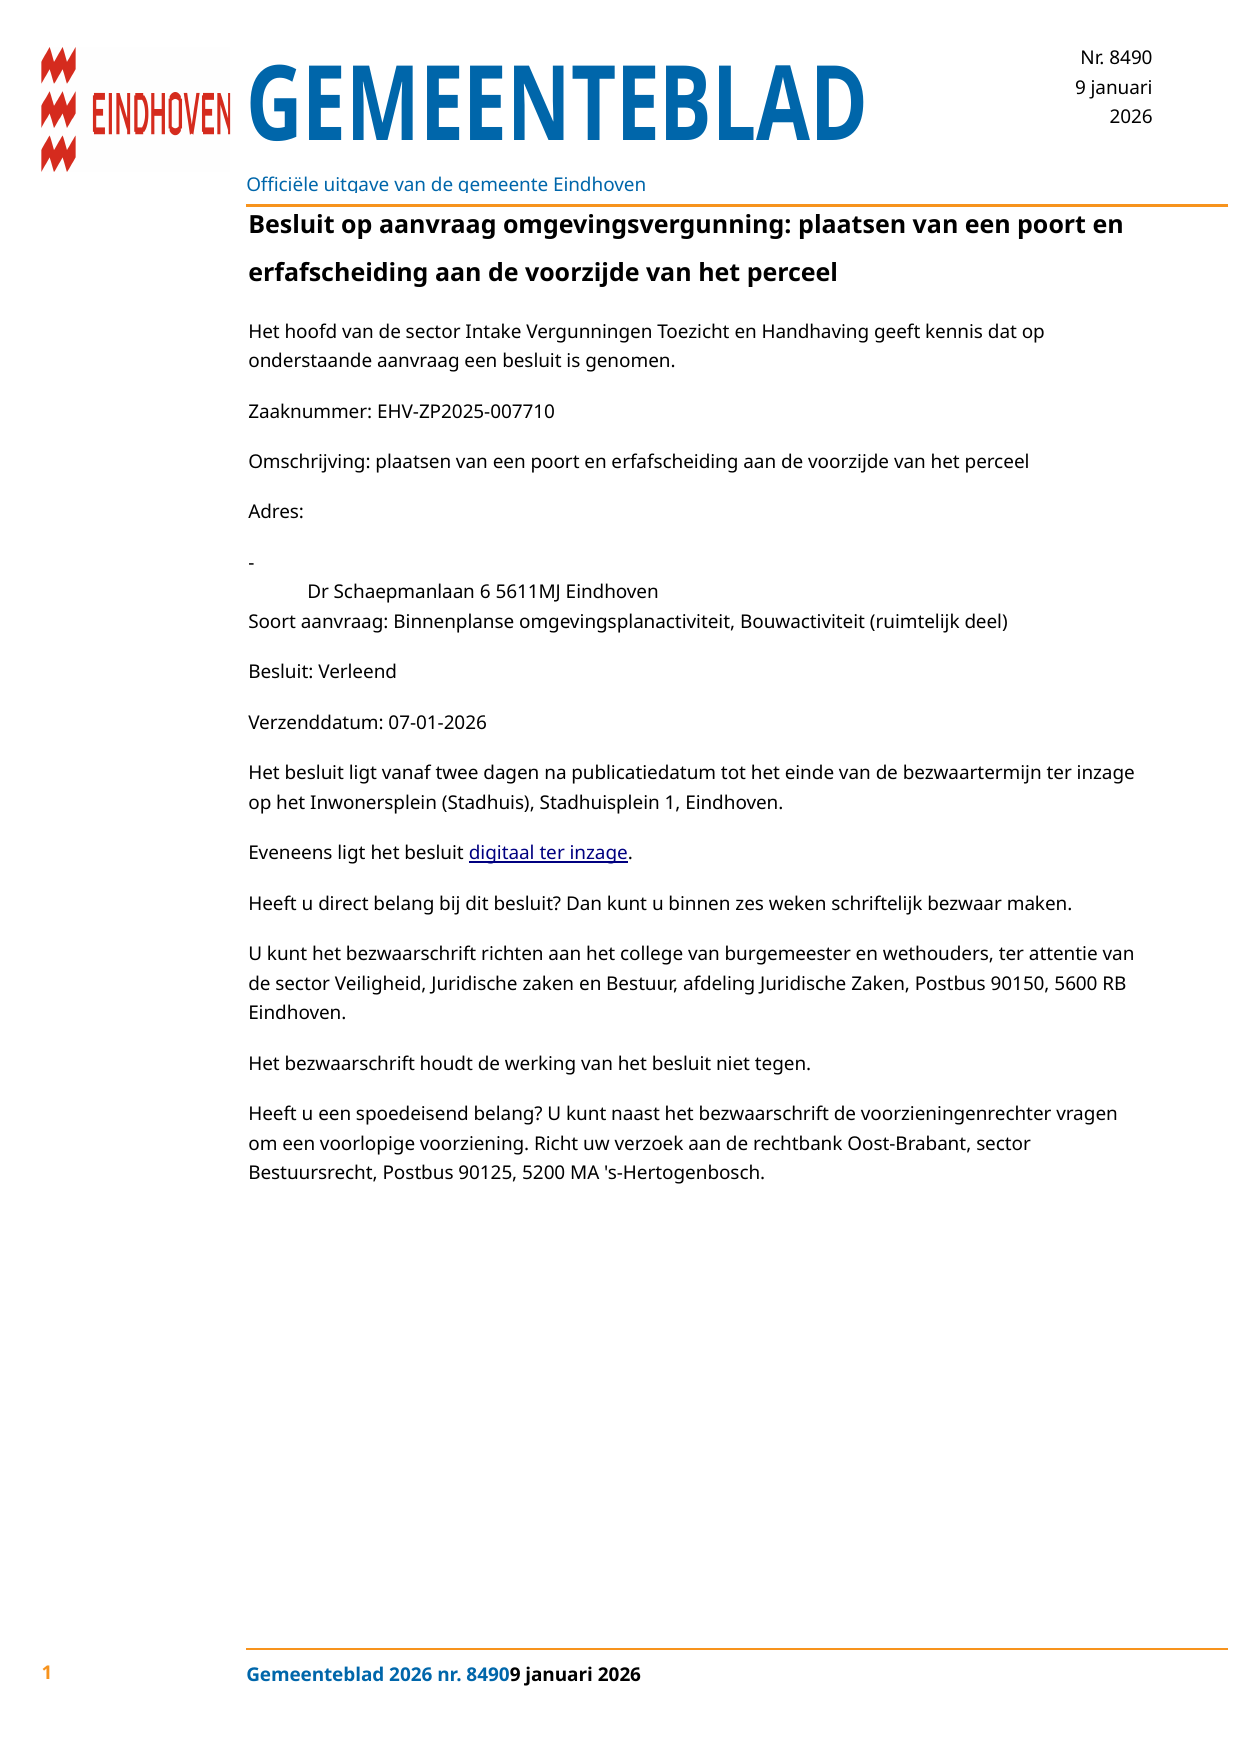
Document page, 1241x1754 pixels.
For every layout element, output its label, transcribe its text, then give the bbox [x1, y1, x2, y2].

text Het besluit ligt vanaf twee dagen na publicatiedatum tot het einde van de bezwaartermijn ter inzage op het Inwonersplein (Stadhuis), Stadhuisplein 1, Eindhoven. [248, 759, 1152, 815]
text Soort aanvraag: Binnenplanse omgevingsplanactiviteit, Bouwactiviteit (ruimtelijk deel) [248, 608, 1152, 634]
text Zaaknummer: EHV-ZP2025-007710 [248, 398, 1152, 424]
text Eveneens ligt het besluit digitaal ter inzage. [248, 839, 1152, 865]
text Heeft u direct belang bij dit besluit? Dan kunt u binnen zes weken schriftelijk bezwaar maken. [248, 890, 1152, 916]
text Heeft u een spoedeisend belang? U kunt naast het bezwaarschrift de voorzieningenrechter vragen om een voorlopige voorziening. Richt uw verzoek aan de rechtbank Oost-Brabant, sector Bestuursrecht, Postbus 90125, 5200 MA 's-Hertogenbosch. [248, 1100, 1152, 1185]
list Dr Schaepmanlaan 6 5611MJ Eindhoven [248, 579, 1152, 604]
text Het bezwaarschrift houdt de werking van het besluit niet tegen. [248, 1050, 1152, 1076]
text U kunt het bezwaarschrift richten aan het college van burgemeester en wethouders, ter attentie van de sector Veiligheid, Juridische zaken en Bestuur, afdeling Juridische Zaken, Postbus 90150, 5600 RB Eindhoven. [248, 940, 1152, 1025]
text Adres: [248, 499, 1152, 524]
text Omschrijving: plaatsen van een poort en erfafscheiding aan de voorzijde van het perceel [248, 448, 1152, 474]
text Het hoofd van de sector Intake Vergunningen Toezicht en Handhaving geeft kennis dat op onderstaande aanvraag een besluit is genomen. [248, 318, 1152, 373]
picture [41, 47, 231, 172]
text Verzenddatum: 07-01-2026 [248, 709, 1152, 735]
text Besluit op aanvraag omgevingsvergunning: plaatsen van een poort en erfafscheiding aan de voorzijde van het perceel [248, 207, 1152, 288]
text Besluit: Verleend [248, 659, 1152, 684]
